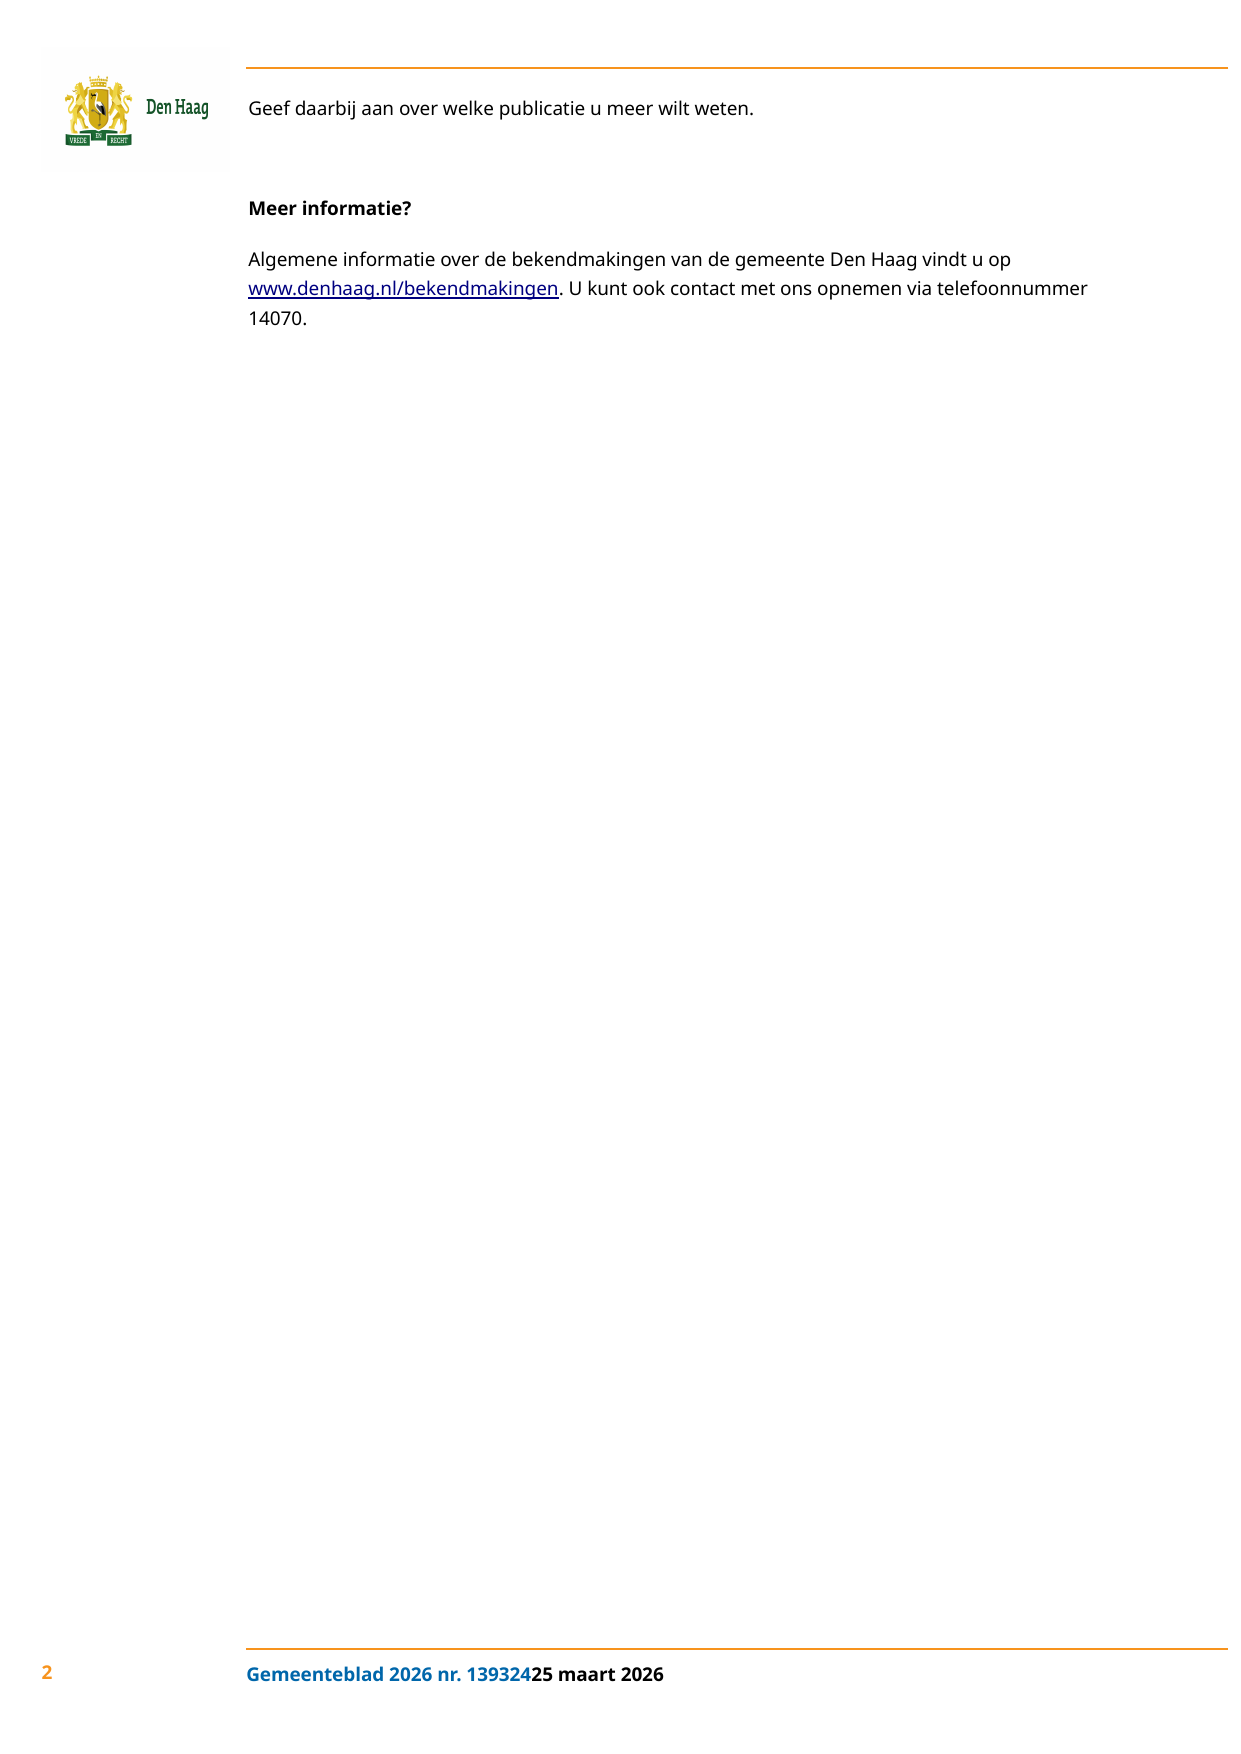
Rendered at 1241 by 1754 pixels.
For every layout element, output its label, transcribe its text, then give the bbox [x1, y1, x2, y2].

text Meer informatie? [248, 196, 1152, 221]
text Algemene informatie over de bekendmakingen van de gemeente Den Haag vindt u op www.denhaag.nl/bekendmakingen. U kunt ook contact met ons opnemen via telefoonnummer 14070. [248, 246, 1152, 331]
picture [41, 47, 231, 172]
text Geef daarbij aan over welke publicatie u meer wilt weten. [248, 95, 1152, 121]
